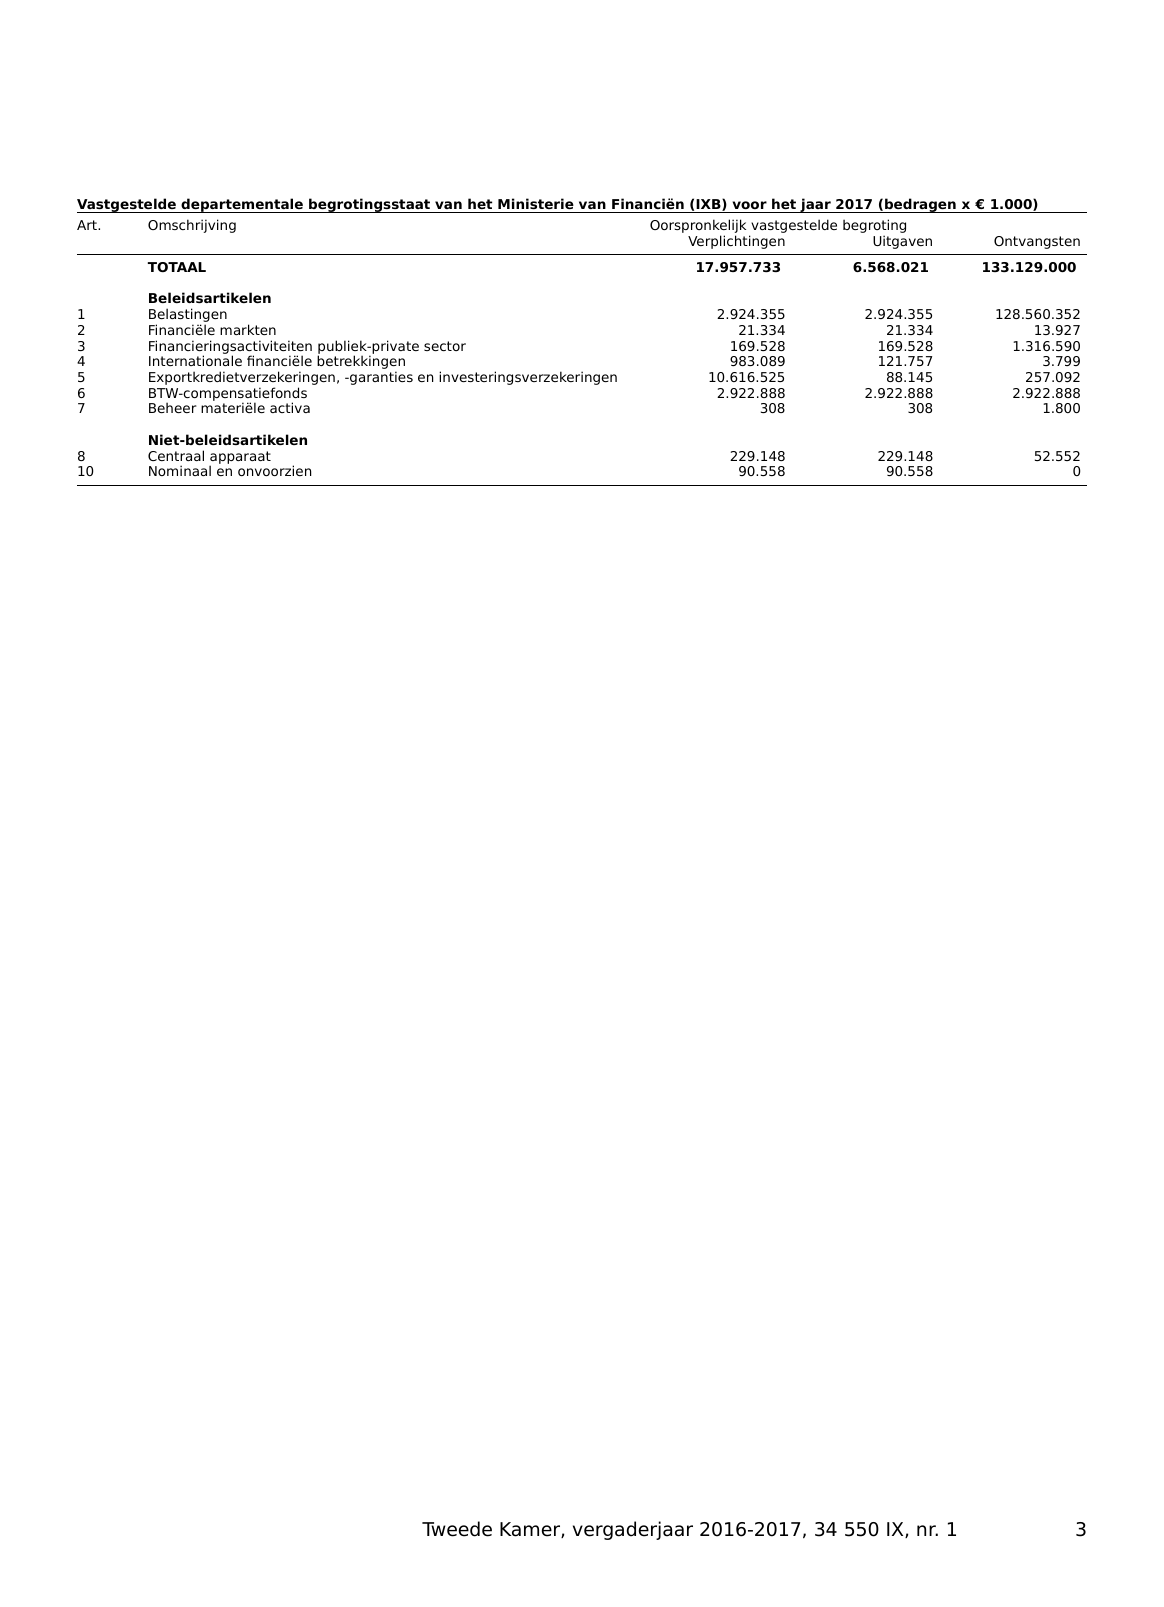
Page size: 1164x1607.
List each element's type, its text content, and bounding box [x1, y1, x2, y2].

table_cell 3 [77, 339, 142, 354]
table_cell 2.924.355 [644, 307, 791, 323]
table_cell 2.922.888 [791, 386, 939, 401]
table_cell [77, 433, 142, 448]
table_cell 5 [77, 370, 142, 386]
table_cell 1.316.590 [939, 339, 1087, 354]
table_cell 3.799 [939, 354, 1087, 370]
table_cell [939, 291, 1087, 307]
table_cell [77, 291, 142, 307]
table_cell 10.616.525 [644, 370, 791, 386]
table_cell [77, 417, 142, 433]
table_cell 1.800 [939, 401, 1087, 417]
table_cell Financieringsactiviteiten publiek-private sector [142, 339, 644, 354]
table_cell [791, 417, 939, 433]
table_cell [644, 417, 791, 433]
table_cell 21.334 [644, 323, 791, 338]
table_cell 4 [77, 354, 142, 370]
table_cell 17.957.733 [644, 255, 791, 276]
table_cell Ontvangsten [939, 234, 1087, 254]
table_cell Beleidsartikelen [142, 291, 644, 307]
table_cell 10 [77, 464, 142, 485]
table_cell Verplichtingen [644, 234, 791, 254]
table_cell 128.560.352 [939, 307, 1087, 323]
table_cell 6 [77, 386, 142, 401]
table_cell 133.129.000 [939, 255, 1087, 276]
table_cell Belastingen [142, 307, 644, 323]
table_cell Omschrijving [142, 213, 644, 234]
table_cell 229.148 [644, 449, 791, 464]
table_cell Uitgaven [791, 234, 939, 254]
table_cell 90.558 [791, 464, 939, 485]
table_cell 308 [644, 401, 791, 417]
table_cell Exportkredietverzekeringen, -garanties en investeringsverzekeringen [142, 370, 644, 386]
table_cell Centraal apparaat [142, 449, 644, 464]
table_cell 2.922.888 [939, 386, 1087, 401]
table_cell [142, 417, 644, 433]
table_cell [142, 234, 644, 254]
table_cell Financiële markten [142, 323, 644, 338]
table_cell [791, 433, 939, 448]
table_cell 52.552 [939, 449, 1087, 464]
table_cell 6.568.021 [791, 255, 939, 276]
table_cell 2 [77, 323, 142, 338]
table_cell 983.089 [644, 354, 791, 370]
table_cell Internationale financiële betrekkingen [142, 354, 644, 370]
table_cell 169.528 [791, 339, 939, 354]
table_cell [939, 276, 1087, 291]
table_cell 90.558 [644, 464, 791, 485]
table_cell BTW-compensatiefonds [142, 386, 644, 401]
table_cell 121.757 [791, 354, 939, 370]
table_cell 8 [77, 449, 142, 464]
table_cell [939, 433, 1087, 448]
table_cell 2.922.888 [644, 386, 791, 401]
table_cell [77, 255, 142, 276]
table_cell [142, 276, 644, 291]
table_cell [791, 291, 939, 307]
table_cell [77, 234, 142, 254]
table_cell 1 [77, 307, 142, 323]
table_cell [644, 291, 791, 307]
table_cell Art. [77, 213, 142, 234]
table_cell [644, 276, 791, 291]
table_cell [77, 276, 142, 291]
table_cell 308 [791, 401, 939, 417]
table_cell 88.145 [791, 370, 939, 386]
table_cell TOTAAL [142, 255, 644, 276]
table_header Vastgestelde departementale begrotingsstaat van het Ministerie van Financiën (IXB) voor het jaar 2017 (bedragen x € 1.000) [77, 196, 1087, 212]
table_cell Oorspronkelijk vastgestelde begroting [644, 213, 1087, 234]
table_cell 21.334 [791, 323, 939, 338]
table_cell Nominaal en onvoorzien [142, 464, 644, 485]
table_cell 257.092 [939, 370, 1087, 386]
table_cell Beheer materiële activa [142, 401, 644, 417]
table_cell 13.927 [939, 323, 1087, 338]
table_cell 0 [939, 464, 1087, 485]
table_cell [791, 276, 939, 291]
table_cell [644, 433, 791, 448]
table_cell [939, 417, 1087, 433]
table_cell 7 [77, 401, 142, 417]
table_cell 169.528 [644, 339, 791, 354]
table_cell 229.148 [791, 449, 939, 464]
table_cell Niet-beleidsartikelen [142, 433, 644, 448]
table_cell 2.924.355 [791, 307, 939, 323]
